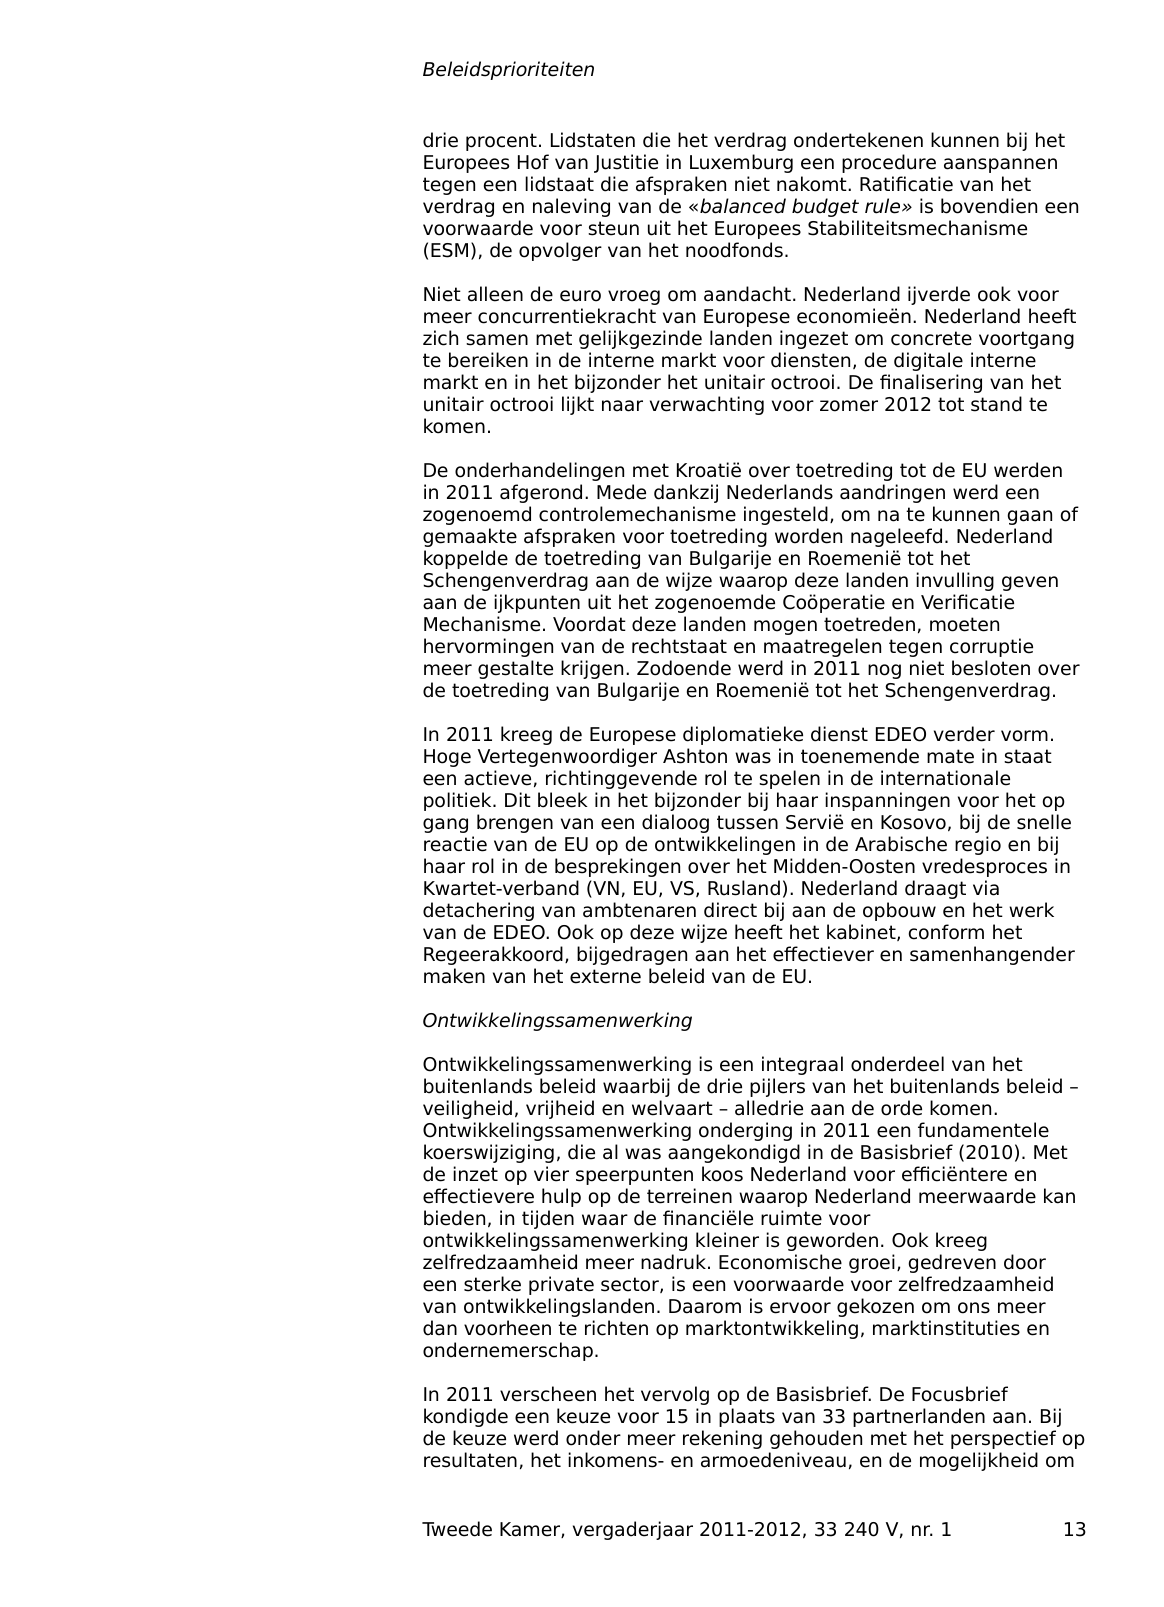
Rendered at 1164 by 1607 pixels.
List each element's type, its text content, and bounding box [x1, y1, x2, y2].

text In 2011 kreeg de Europese diplomatieke dienst EDEO verder vorm. Hoge Vertegenwoordiger Ashton was in toenemende mate in staat een actieve, richtinggevende rol te spelen in de internationale politiek. Dit bleek in het bijzonder bij haar inspanningen voor het op gang brengen van een dialoog tussen Servië en Kosovo, bij de snelle reactie van de EU op de ontwikkelingen in de Arabische regio en bij haar rol in de besprekingen over het Midden-Oosten vredesproces in Kwartet-verband (VN, EU, VS, Rusland). Nederland draagt via detachering van ambtenaren direct bij aan de opbouw en het werk van de EDEO. Ook op deze wijze heeft het kabinet, conform het Regeerakkoord, bijgedragen aan het effectiever en samenhangender maken van het externe beleid van de EU. [422, 724, 1087, 988]
text De onderhandelingen met Kroatië over toetreding tot de EU werden in 2011 afgerond. Mede dankzij Nederlands aandringen werd een zogenoemd controlemechanisme ingesteld, om na te kunnen gaan of gemaakte afspraken voor toetreding worden nageleefd. Nederland koppelde de toetreding van Bulgarije en Roemenië tot het Schengenverdrag aan de wijze waarop deze landen invulling geven aan de ijkpunten uit het zogenoemde Coöperatie en Verificatie Mechanisme. Voordat deze landen mogen toetreden, moeten hervormingen van de rechtstaat en maatregelen tegen corruptie meer gestalte krijgen. Zodoende werd in 2011 nog niet besloten over de toetreding van Bulgarije en Roemenië tot het Schengenverdrag. [422, 460, 1087, 702]
text drie procent. Lidstaten die het verdrag ondertekenen kunnen bij het Europees Hof van Justitie in Luxemburg een procedure aanspannen tegen een lidstaat die afspraken niet nakomt. Ratificatie van het verdrag en naleving van de «balanced budget rule» is bovendien een voorwaarde voor steun uit het Europees Stabiliteitsmechanisme (ESM), de opvolger van het noodfonds. [422, 130, 1087, 262]
text Ontwikkelingssamenwerking is een integraal onderdeel van het buitenlands beleid waarbij de drie pijlers van het buitenlands beleid – veiligheid, vrijheid en welvaart – alledrie aan de orde komen. [422, 1054, 1087, 1120]
text Niet alleen de euro vroeg om aandacht. Nederland ijverde ook voor meer concurrentiekracht van Europese economieën. Nederland heeft zich samen met gelijkgezinde landen ingezet om concrete voortgang te bereiken in de interne markt voor diensten, de digitale interne markt en in het bijzonder het unitair octrooi. De finalisering van het unitair octrooi lijkt naar verwachting voor zomer 2012 tot stand te komen. [422, 284, 1087, 438]
text Ontwikkelingssamenwerking onderging in 2011 een fundamentele koerswijziging, die al was aangekondigd in de Basisbrief (2010). Met de inzet op vier speerpunten koos Nederland voor efficiëntere en effectievere hulp op de terreinen waarop Nederland meerwaarde kan bieden, in tijden waar de financiële ruimte voor ontwikkelingssamenwerking kleiner is geworden. Ook kreeg zelfredzaamheid meer nadruk. Economische groei, gedreven door een sterke private sector, is een voorwaarde voor zelfredzaamheid van ontwikkelingslanden. Daarom is ervoor gekozen om ons meer dan voorheen te richten op marktontwikkeling, marktinstituties en ondernemerschap. [422, 1120, 1087, 1362]
text In 2011 verscheen het vervolg op de Basisbrief. De Focusbrief kondigde een keuze voor 15 in plaats van 33 partnerlanden aan. Bij de keuze werd onder meer rekening gehouden met het perspectief op resultaten, het inkomens- en armoedeniveau, en de mogelijkheid om [422, 1384, 1087, 1472]
subtitle Ontwikkelingssamenwerking [422, 1010, 1087, 1032]
